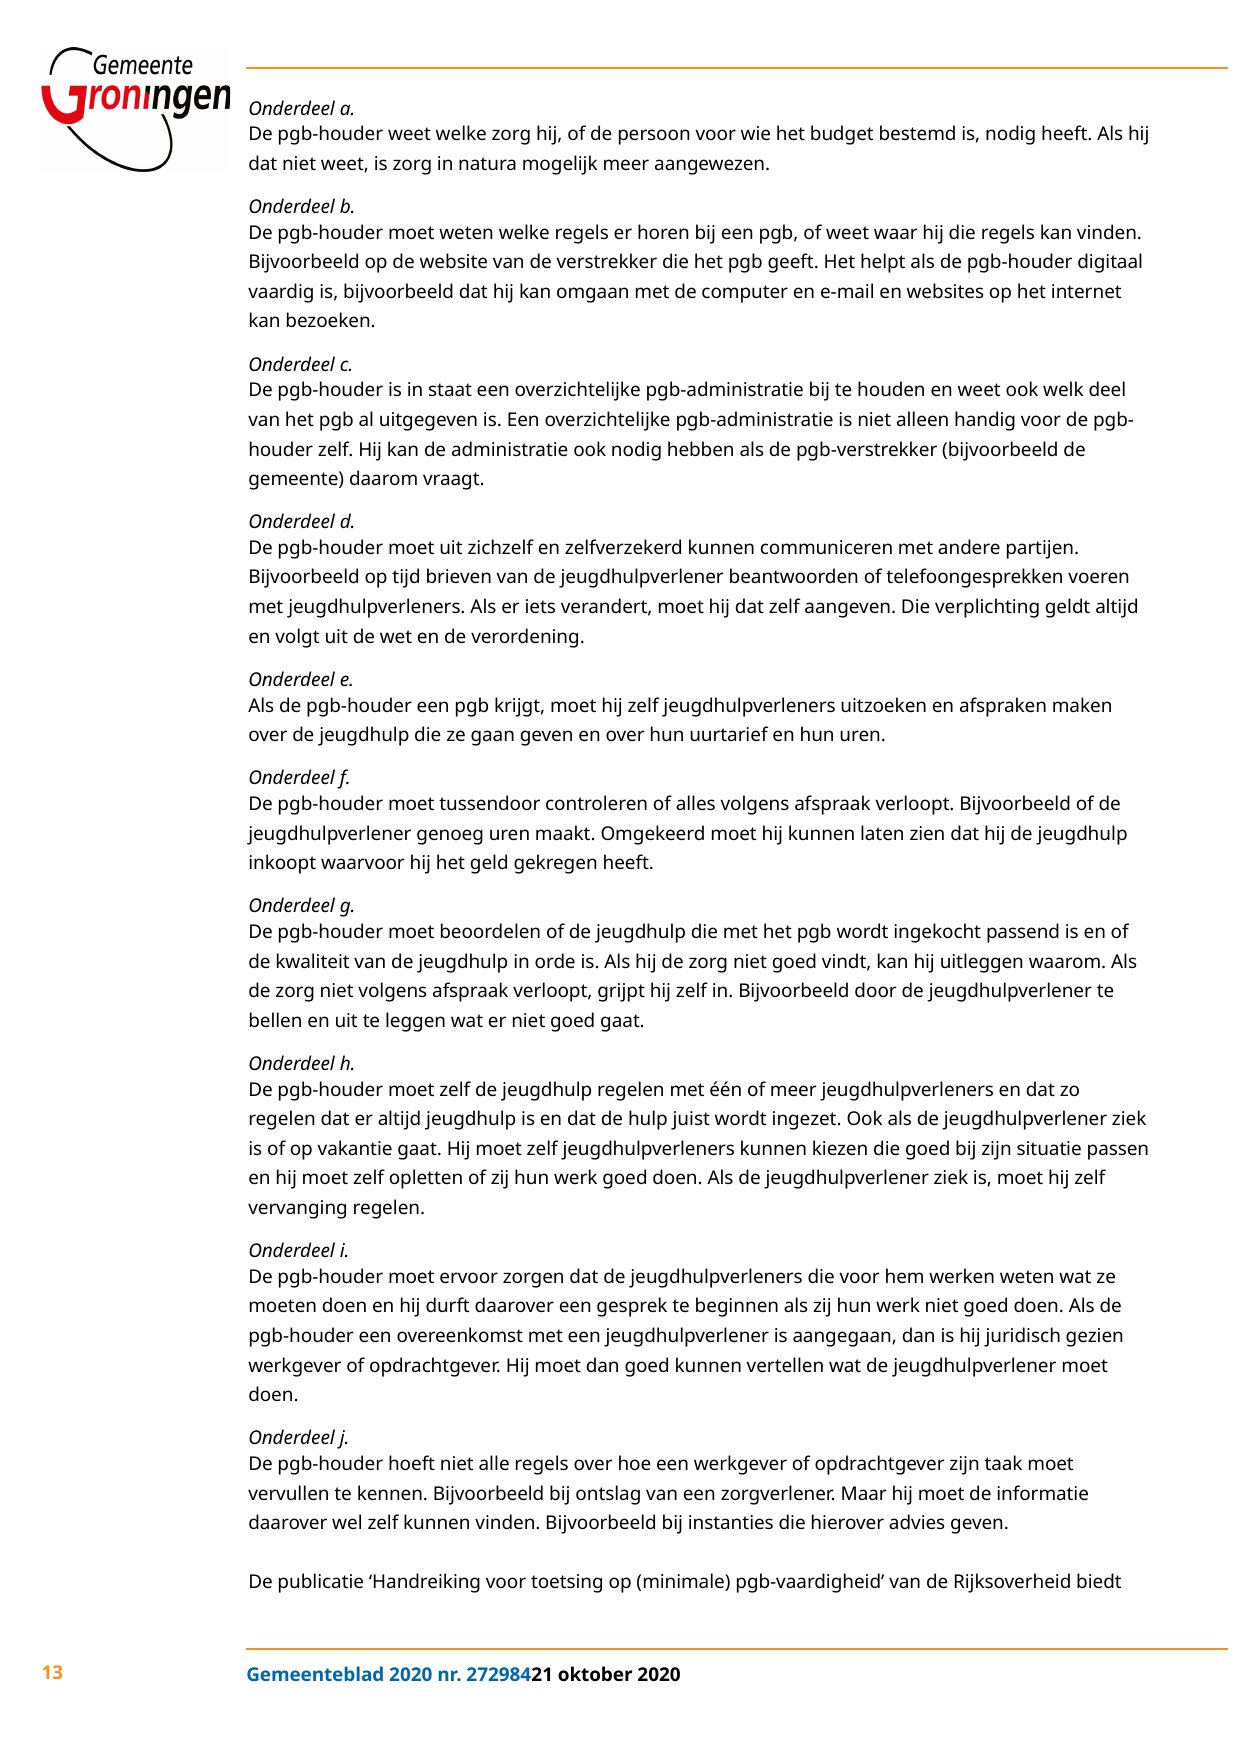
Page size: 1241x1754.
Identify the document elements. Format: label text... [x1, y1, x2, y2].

text De pgb-houder moet uit zichzelf en zelfverzekerd kunnen communiceren met andere partijen. Bijvoorbeeld op tijd brieven van de jeugdhulpverlener beantwoorden of telefoongesprekken voeren met jeugdhulpverleners. Als er iets verandert, moet hij dat zelf aangeven. Die verplichting geldt altijd en volgt uit de wet en de verordening. [248, 534, 1152, 649]
text Onderdeel b. [248, 193, 1152, 219]
text De pgb-houder moet zelf de jeugdhulp regelen met één of meer jeugdhulpverleners en dat zo regelen dat er altijd jeugdhulp is en dat de hulp juist wordt ingezet. Ook als de jeugdhulpverlener ziek is of op vakantie gaat. Hij moet zelf jeugdhulpverleners kunnen kiezen die goed bij zijn situatie passen en hij moet zelf opletten of zij hun werk goed doen. Als de jeugdhulpverlener ziek is, moet hij zelf vervanging regelen. [248, 1076, 1152, 1220]
text Onderdeel a. [248, 95, 1152, 121]
text De publicatie ‘Handreiking voor toetsing op (minimale) pgb-vaardigheid’ van de Rijksoverheid biedt [248, 1568, 1152, 1594]
text Onderdeel e. [248, 666, 1152, 692]
text Onderdeel c. [248, 351, 1152, 377]
text De pgb-houder moet beoordelen of de jeugdhulp die met het pgb wordt ingekocht passend is en of de kwaliteit van de jeugdhulp in orde is. Als hij de zorg niet goed vindt, kan hij uitleggen waarom. Als de zorg niet volgens afspraak verloopt, grijpt hij zelf in. Bijvoorbeeld door de jeugdhulpverlener te bellen en uit te leggen wat er niet goed gaat. [248, 918, 1152, 1033]
text Als de pgb-houder een pgb krijgt, moet hij zelf jeugdhulpverleners uitzoeken en afspraken maken over de jeugdhulp die ze gaan geven en over hun uurtarief en hun uren. [248, 692, 1152, 747]
text Onderdeel j. [248, 1424, 1152, 1450]
text De pgb-houder moet tussendoor controleren of alles volgens afspraak verloopt. Bijvoorbeeld of de jeugdhulpverlener genoeg uren maakt. Omgekeerd moet hij kunnen laten zien dat hij de jeugdhulp inkoopt waarvoor hij het geld gekregen heeft. [248, 790, 1152, 875]
text De pgb-houder moet weten welke regels er horen bij een pgb, of weet waar hij die regels kan vinden. Bijvoorbeeld op de website van de verstrekker die het pgb geeft. Het helpt als de pgb-houder digitaal vaardig is, bijvoorbeeld dat hij kan omgaan met de computer en e-mail en websites op het internet kan bezoeken. [248, 219, 1152, 333]
text De pgb-houder hoeft niet alle regels over hoe een werkgever of opdrachtgever zijn taak moet vervullen te kennen. Bijvoorbeeld bij ontslag van een zorgverlener. Maar hij moet de informatie daarover wel zelf kunnen vinden. Bijvoorbeeld bij instanties die hierover advies geven. [248, 1450, 1152, 1535]
picture [41, 47, 231, 172]
text Onderdeel d. [248, 508, 1152, 534]
text Onderdeel f. [248, 764, 1152, 790]
text Onderdeel g. [248, 892, 1152, 918]
text De pgb-houder weet welke zorg hij, of de persoon voor wie het budget bestemd is, nodig heeft. Als hij dat niet weet, is zorg in natura mogelijk meer aangewezen. [248, 121, 1152, 176]
text De pgb-houder moet ervoor zorgen dat de jeugdhulpverleners die voor hem werken weten wat ze moeten doen en hij durft daarover een gesprek te beginnen als zij hun werk niet goed doen. Als de pgb-houder een overeenkomst met een jeugdhulpverlener is aangegaan, dan is hij juridisch gezien werkgever of opdrachtgever. Hij moet dan goed kunnen vertellen wat de jeugdhulpverlener moet doen. [248, 1263, 1152, 1407]
text Onderdeel i. [248, 1237, 1152, 1263]
text De pgb-houder is in staat een overzichtelijke pgb-administratie bij te houden en weet ook welk deel van het pgb al uitgegeven is. Een overzichtelijke pgb-administratie is niet alleen handig voor de pgb-houder zelf. Hij kan de administratie ook nodig hebben als de pgb-verstrekker (bijvoorbeeld de gemeente) daarom vraagt. [248, 377, 1152, 491]
text Onderdeel h. [248, 1050, 1152, 1076]
